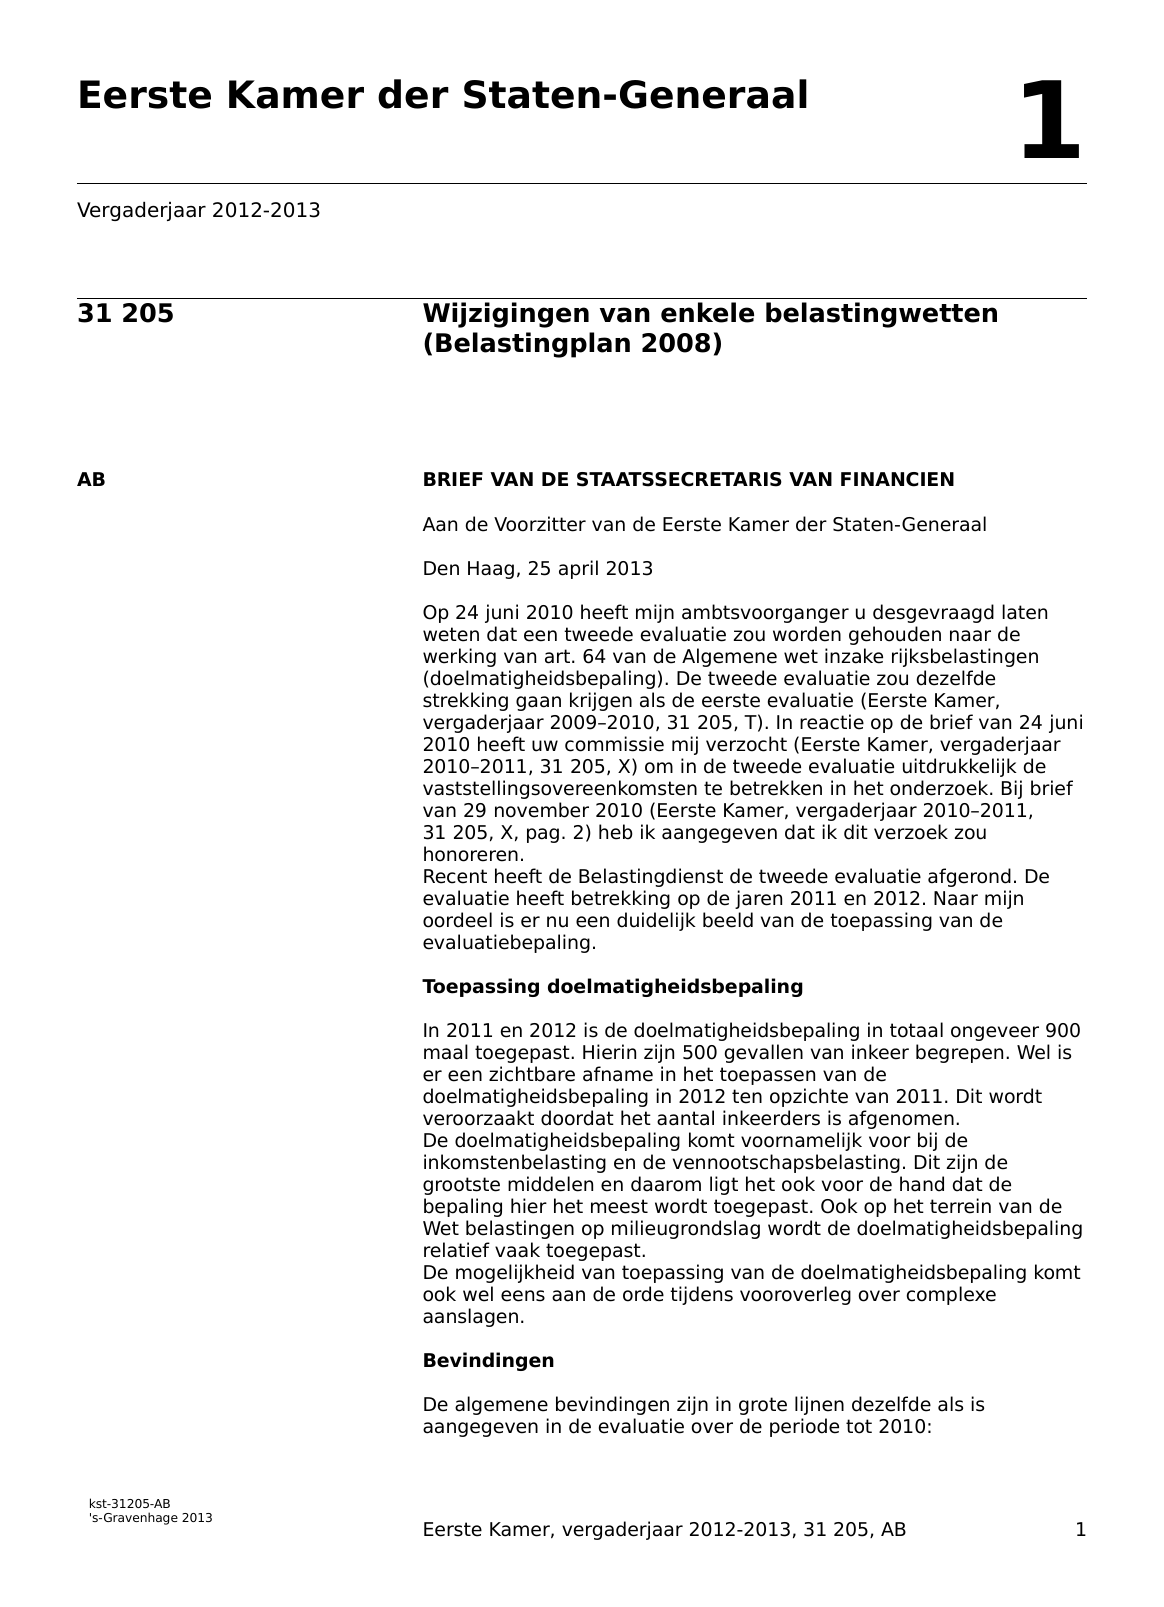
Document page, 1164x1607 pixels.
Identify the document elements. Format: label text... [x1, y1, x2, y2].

text kst-31205-AB [88, 1497, 323, 1511]
subtitle 31 205 Wijzigingen van enkele belastingwetten (Belastingplan 2008) [77, 299, 1087, 358]
text De doelmatigheidsbepaling komt voornamelijk voor bij de inkomstenbelasting en de vennootschapsbelasting. Dit zijn de grootste middelen en daarom ligt het ook voor de hand dat de bepaling hier het meest wordt toegepast. Ook op het terrein van de Wet belastingen op milieugrondslag wordt de doelmatigheidsbepaling relatief vaak toegepast. [422, 1130, 1087, 1262]
text Op 24 juni 2010 heeft mijn ambtsvoorganger u desgevraagd laten weten dat een tweede evaluatie zou worden gehouden naar de werking van art. 64 van de Algemene wet inzake rijksbelastingen (doelmatigheidsbepaling). De tweede evaluatie zou dezelfde strekking gaan krijgen als de eerste evaluatie (Eerste Kamer, vergaderjaar 2009–2010, 31 205, T). In reactie op de brief van 24 juni 2010 heeft uw commissie mij verzocht (Eerste Kamer, vergaderjaar 2010–2011, 31 205, X) om in de tweede evaluatie uitdrukkelijk de vaststellingsovereenkomsten te betrekken in het onderzoek. Bij brief van 29 november 2010 (Eerste Kamer, vergaderjaar 2010–2011, 31 205, X, pag. 2) heb ik aangegeven dat ik dit verzoek zou honoreren. [422, 602, 1087, 866]
subtitle Bevindingen [422, 1350, 1087, 1372]
table_cell Vergaderjaar 2012-2013 [77, 184, 1087, 298]
text De mogelijkheid van toepassing van de doelmatigheidsbepaling komt ook wel eens aan de orde tijdens vooroverleg over complexe aanslagen. [422, 1262, 1087, 1328]
subtitle Toepassing doelmatigheidsbepaling [422, 976, 1087, 998]
text Recent heeft de Belastingdienst de tweede evaluatie afgerond. De evaluatie heeft betrekking op de jaren 2011 en 2012. Naar mijn oordeel is er nu een duidelijk beeld van de toepassing van de evaluatiebepaling. [422, 866, 1087, 953]
table_header 1 [886, 59, 1087, 183]
text In 2011 en 2012 is de doelmatigheidsbepaling in totaal ongeveer 900 maal toegepast. Hierin zijn 500 gevallen van inkeer begrepen. Wel is er een zichtbare afname in het toepassen van de doelmatigheidsbepaling in 2012 ten opzichte van 2011. Dit wordt veroorzaakt doordat het aantal inkeerders is afgenomen. [422, 1020, 1087, 1130]
text De algemene bevindingen zijn in grote lijnen dezelfde als is aangegeven in de evaluatie over de periode tot 2010: [422, 1394, 1087, 1438]
subtitle AB BRIEF VAN DE STAATSSECRETARIS VAN FINANCIEN [77, 469, 1087, 491]
text Aan de Voorzitter van de Eerste Kamer der Staten-Generaal [422, 513, 1087, 536]
table_header Eerste Kamer der Staten-Generaal [77, 59, 886, 183]
text 's-Gravenhage 2013 [88, 1511, 323, 1525]
text Den Haag, 25 april 2013 [422, 558, 1087, 580]
